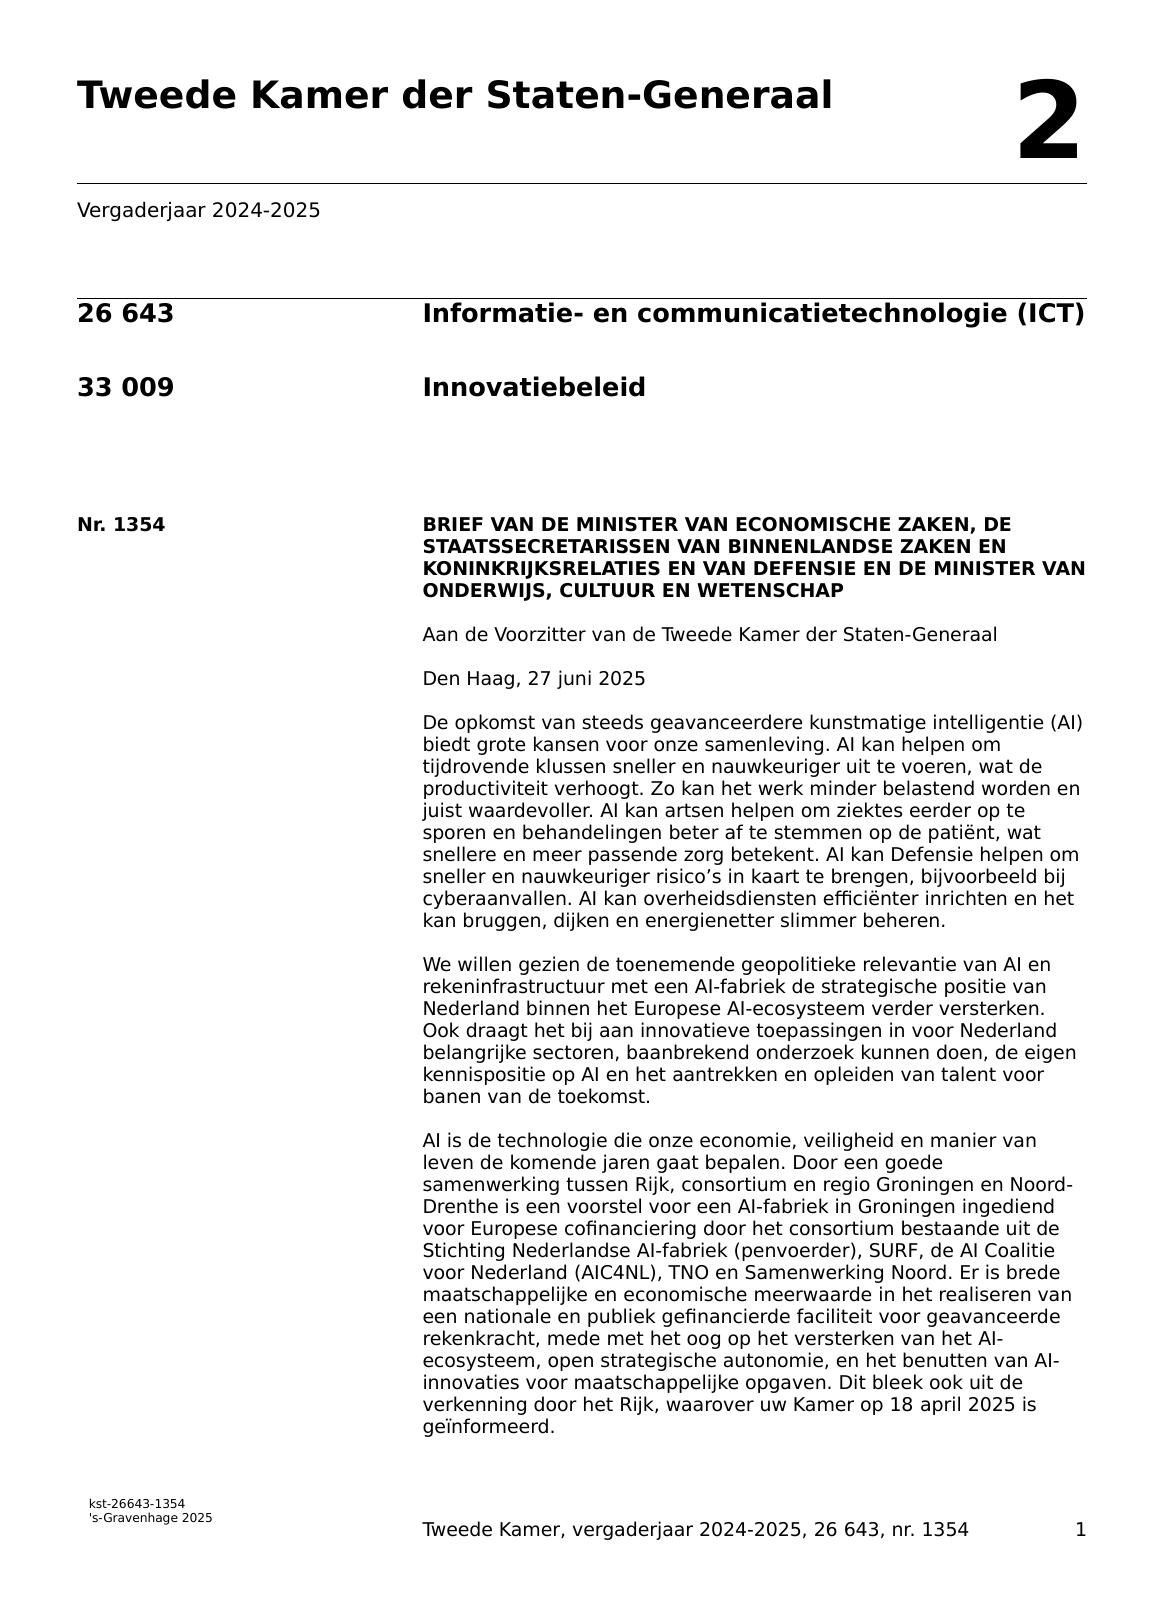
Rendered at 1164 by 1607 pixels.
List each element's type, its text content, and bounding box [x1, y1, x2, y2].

table_cell Vergaderjaar 2024-2025 [77, 184, 1087, 298]
subtitle 26 643 Informatie- en communicatietechnologie (ICT) [77, 299, 1087, 329]
text De opkomst van steeds geavanceerdere kunstmatige intelligentie (AI) biedt grote kansen voor onze samenleving. AI kan helpen om tijdrovende klussen sneller en nauwkeuriger uit te voeren, wat de productiviteit verhoogt. Zo kan het werk minder belastend worden en juist waardevoller. AI kan artsen helpen om ziektes eerder op te sporen en behandelingen beter af te stemmen op de patiënt, wat snellere en meer passende zorg betekent. AI kan Defensie helpen om sneller en nauwkeuriger risico’s in kaart te brengen, bijvoorbeeld bij cyberaanvallen. AI kan overheidsdiensten efficiënter inrichten en het kan bruggen, dijken en energienetter slimmer beheren. [422, 712, 1087, 932]
text 's-Gravenhage 2025 [88, 1511, 323, 1525]
subtitle Nr. 1354 BRIEF VAN DE MINISTER VAN ECONOMISCHE ZAKEN, DE STAATSSECRETARISSEN VAN BINNENLANDSE ZAKEN EN KONINKRIJKSRELATIES EN VAN DEFENSIE EN DE MINISTER VAN ONDERWIJS, CULTUUR EN WETENSCHAP [77, 514, 1087, 602]
text Den Haag, 27 juni 2025 [422, 668, 1087, 690]
text AI is de technologie die onze economie, veiligheid en manier van leven de komende jaren gaat bepalen. Door een goede samenwerking tussen Rijk, consortium en regio Groningen en Noord-Drenthe is een voorstel voor een AI-fabriek in Groningen ingediend voor Europese cofinanciering door het consortium bestaande uit de Stichting Nederlandse AI-fabriek (penvoerder), SURF, de AI Coalitie voor Nederland (AIC4NL), TNO en Samenwerking Noord. Er is brede maatschappelijke en economische meerwaarde in het realiseren van een nationale en publiek gefinancierde faciliteit voor geavanceerde rekenkracht, mede met het oog op het versterken van het AI-ecosysteem, open strategische autonomie, en het benutten van AI-innovaties voor maatschappelijke opgaven. Dit bleek ook uit de verkenning door het Rijk, waarover uw Kamer op 18 april 2025 is geïnformeerd. [422, 1130, 1087, 1438]
text We willen gezien de toenemende geopolitieke relevantie van AI en rekeninfrastructuur met een AI-fabriek de strategische positie van Nederland binnen het Europese AI-ecosysteem verder versterken. Ook draagt het bij aan innovatieve toepassingen in voor Nederland belangrijke sectoren, baanbrekend onderzoek kunnen doen, de eigen kennispositie op AI en het aantrekken en opleiden van talent voor banen van de toekomst. [422, 954, 1087, 1108]
text kst-26643-1354 [88, 1497, 323, 1511]
table_header 2 [886, 59, 1087, 183]
table_header Tweede Kamer der Staten-Generaal [77, 59, 886, 183]
text Aan de Voorzitter van de Tweede Kamer der Staten-Generaal [422, 624, 1087, 646]
subtitle 33 009 Innovatiebeleid [77, 373, 1087, 403]
